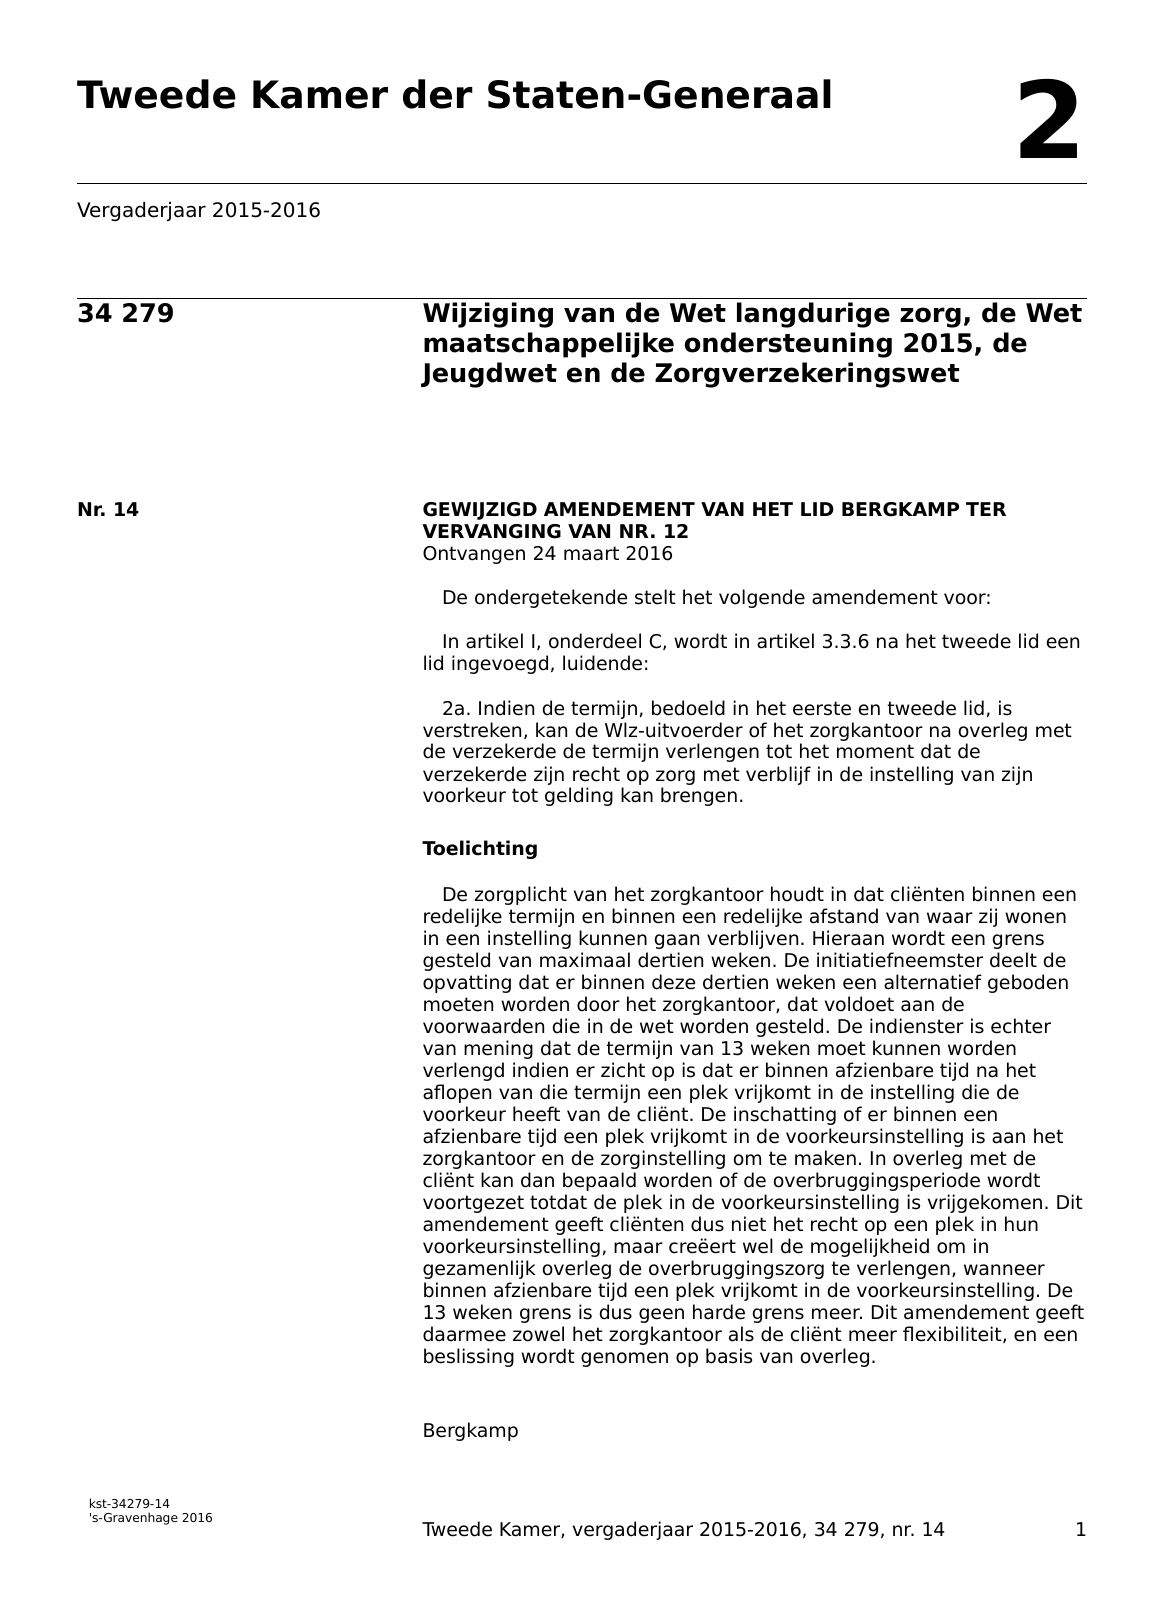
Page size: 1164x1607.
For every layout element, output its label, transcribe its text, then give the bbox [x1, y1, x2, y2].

text Ontvangen 24 maart 2016 [422, 543, 1087, 565]
text De zorgplicht van het zorgkantoor houdt in dat cliënten binnen een redelijke termijn en binnen een redelijke afstand van waar zij wonen in een instelling kunnen gaan verblijven. Hieraan wordt een grens gesteld van maximaal dertien weken. De initiatiefneemster deelt de opvatting dat er binnen deze dertien weken een alternatief geboden moeten worden door het zorgkantoor, dat voldoet aan de voorwaarden die in de wet worden gesteld. De indienster is echter van mening dat de termijn van 13 weken moet kunnen worden verlengd indien er zicht op is dat er binnen afzienbare tijd na het aflopen van die termijn een plek vrijkomt in de instelling die de voorkeur heeft van de cliënt. De inschatting of er binnen een afzienbare tijd een plek vrijkomt in de voorkeursinstelling is aan het zorgkantoor en de zorginstelling om te maken. In overleg met de cliënt kan dan bepaald worden of de overbruggingsperiode wordt voortgezet totdat de plek in de voorkeursinstelling is vrijgekomen. Dit amendement geeft cliënten dus niet het recht op een plek in hun voorkeursinstelling, maar creëert wel de mogelijkheid om in gezamenlijk overleg de overbruggingszorg te verlengen, wanneer binnen afzienbare tijd een plek vrijkomt in de voorkeursinstelling. De 13 weken grens is dus geen harde grens meer. Dit amendement geeft daarmee zowel het zorgkantoor als de cliënt meer flexibiliteit, en een beslissing wordt genomen op basis van overleg. [422, 884, 1087, 1368]
text kst-34279-14 [88, 1497, 323, 1511]
table_header 2 [886, 59, 1087, 183]
text Bergkamp [422, 1398, 1087, 1442]
text 's-Gravenhage 2016 [88, 1511, 323, 1525]
subtitle 34 279 Wijziging van de Wet langdurige zorg, de Wet maatschappelijke ondersteuning 2015, de Jeugdwet en de Zorgverzekeringswet [77, 299, 1087, 388]
subtitle Nr. 14 GEWIJZIGD AMENDEMENT VAN HET LID BERGKAMP TER VERVANGING VAN NR. 12 [77, 499, 1087, 543]
table_header Tweede Kamer der Staten-Generaal [77, 59, 886, 183]
text 2a. Indien de termijn, bedoeld in het eerste en tweede lid, is verstreken, kan de Wlz-uitvoerder of het zorgkantoor na overleg met de verzekerde de termijn verlengen tot het moment dat de verzekerde zijn recht op zorg met verblijf in de instelling van zijn voorkeur tot gelding kan brengen. [422, 697, 1087, 807]
table_cell Vergaderjaar 2015-2016 [77, 184, 1087, 298]
subtitle Toelichting [422, 837, 1087, 859]
text De ondergetekende stelt het volgende amendement voor: [422, 587, 1087, 609]
text In artikel I, onderdeel C, wordt in artikel 3.3.6 na het tweede lid een lid ingevoegd, luidende: [422, 631, 1087, 675]
